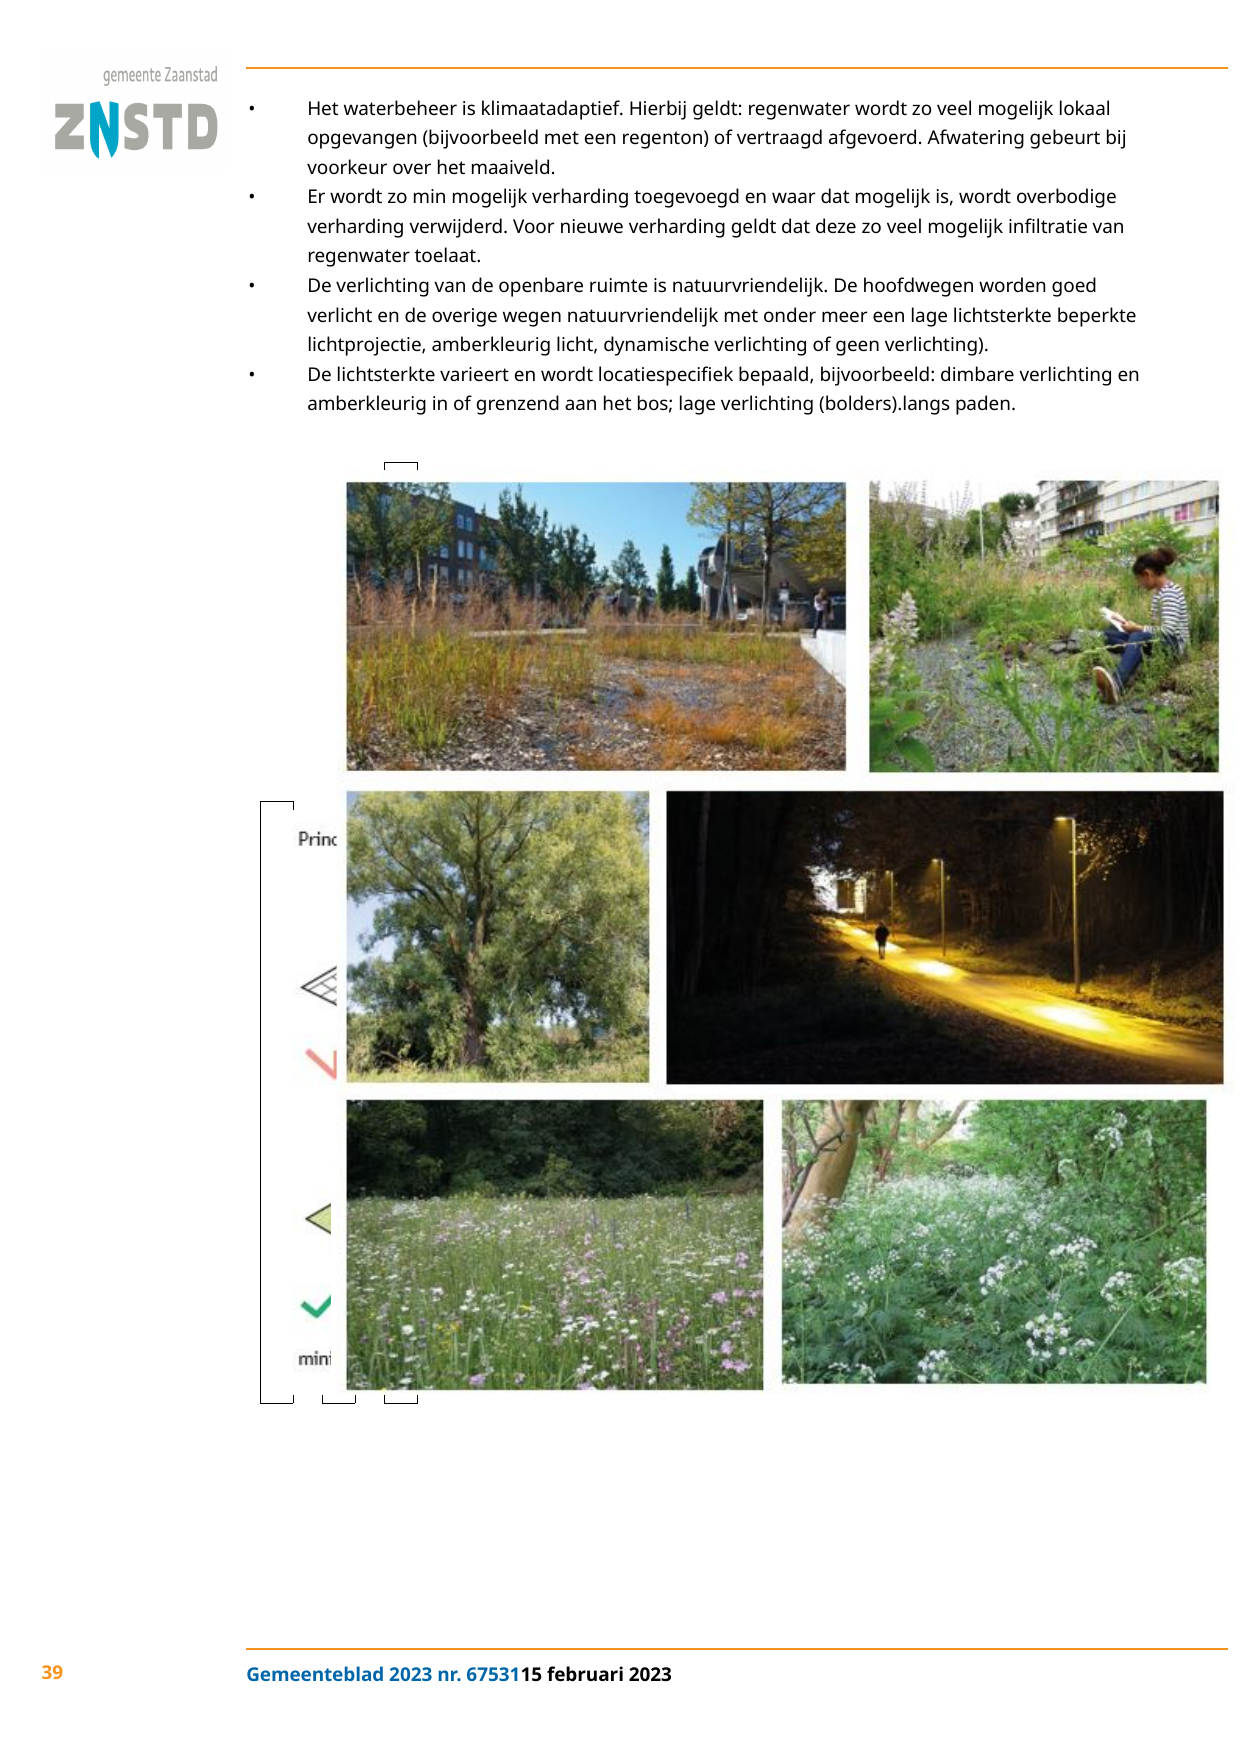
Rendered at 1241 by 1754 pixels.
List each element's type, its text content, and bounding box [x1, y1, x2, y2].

list Het waterbeheer is klimaatadaptief. Hierbij geldt: regenwater wordt zo veel mogelijk lokaal opgevangen (bijvoorbeeld met een regenton) of vertraagd afgevoerd. Afwatering gebeurt bij voorkeur over het maaiveld. [248, 95, 1152, 180]
picture [41, 47, 231, 172]
list Er wordt zo min mogelijk verharding toegevoegd en waar dat mogelijk is, wordt overbodige verharding verwijderd. Voor nieuwe verharding geldt dat deze zo veel mogelijk infiltratie van regenwater toelaat. [248, 183, 1152, 268]
list De verlichting van de openbare ruimte is natuurvriendelijk. De hoofdwegen worden goed verlicht en de overige wegen natuurvriendelijk met onder meer een lage lichtsterkte beperkte lichtprojectie, amberkleurig licht, dynamische verlichting of geen verlichting). [248, 272, 1152, 357]
picture [268, 470, 1240, 1395]
list De lichtsterkte varieert en wordt locatiespecifiek bepaald, bijvoorbeeld: dimbare verlichting en amberkleurig in of grenzend aan het bos; lage verlichting (bolders).langs paden. [248, 361, 1152, 416]
